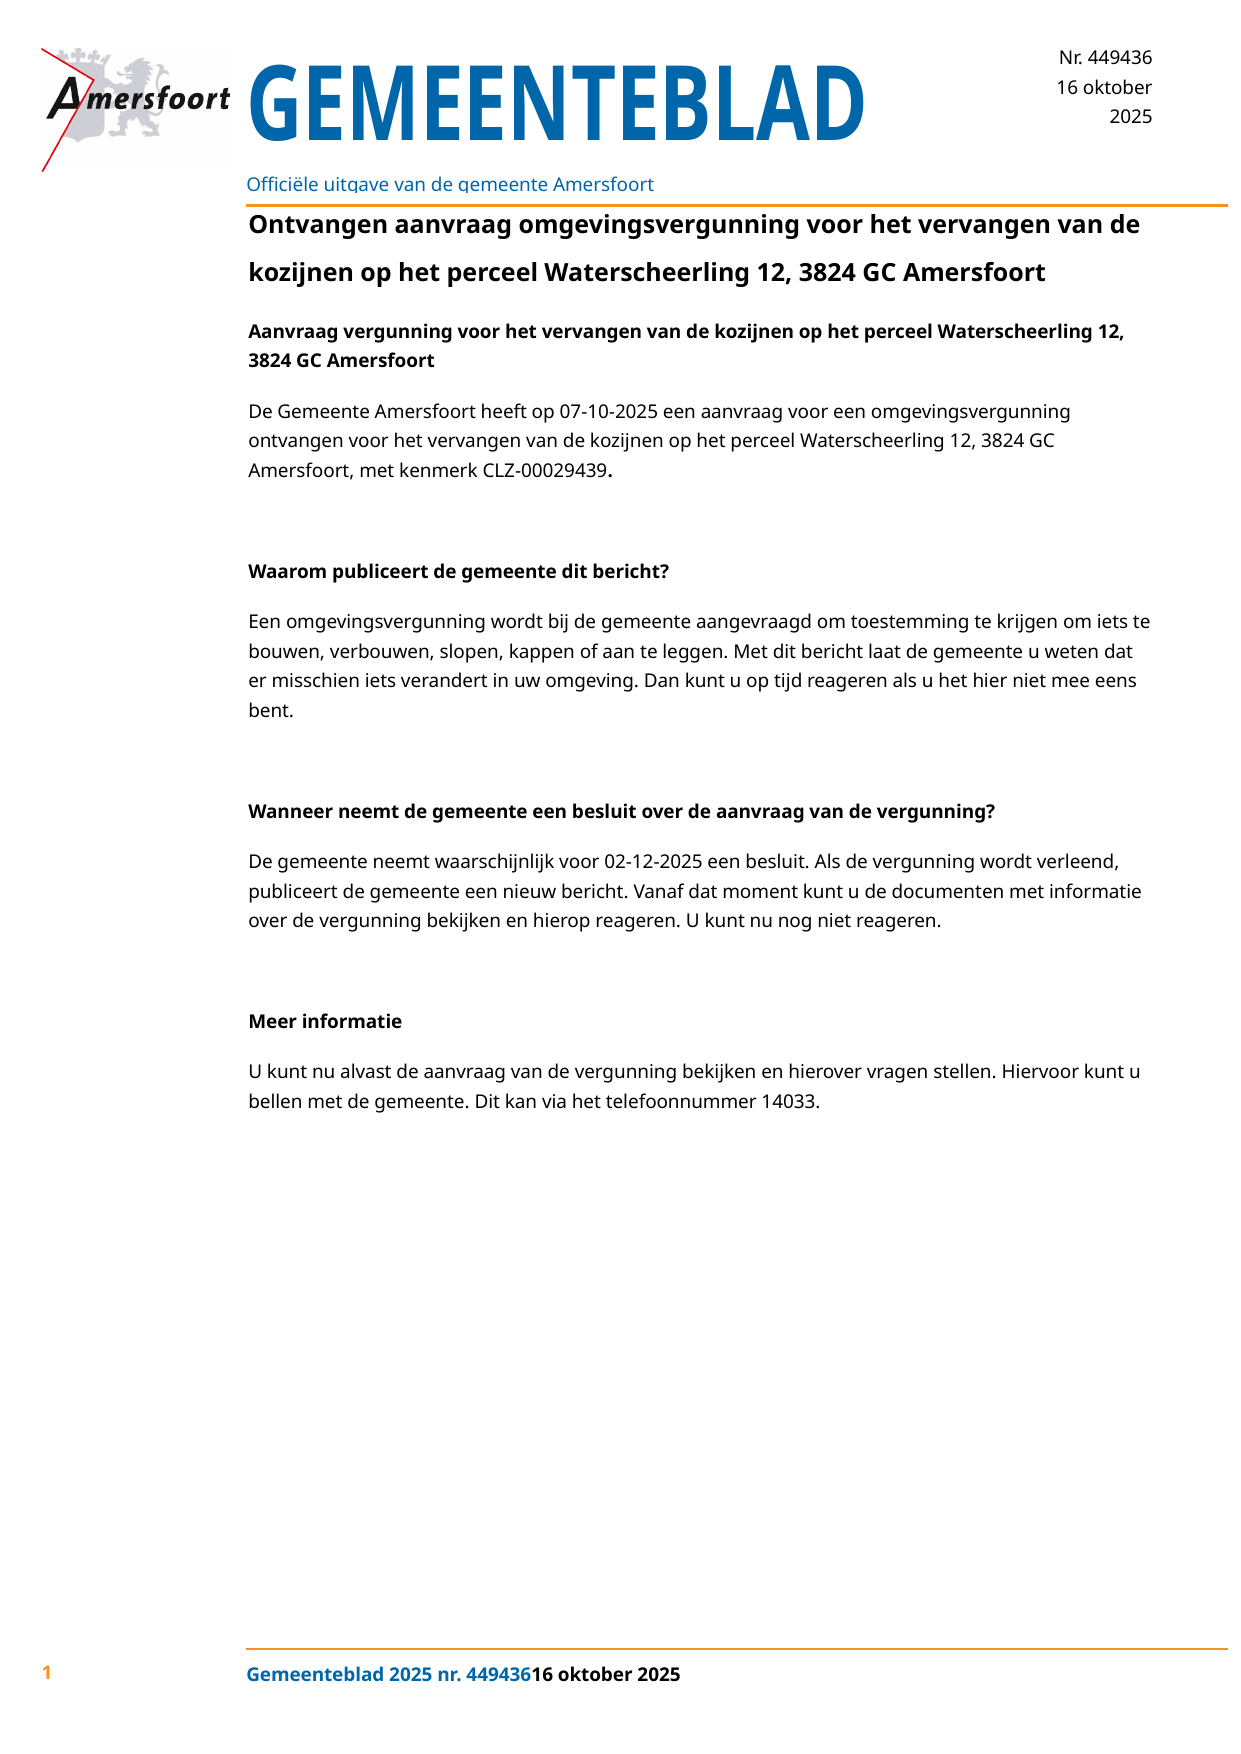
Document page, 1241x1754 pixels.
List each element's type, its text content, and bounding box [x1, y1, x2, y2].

text Wanneer neemt de gemeente een besluit over de aanvraag van de vergunning? [248, 798, 1152, 824]
text Ontvangen aanvraag omgevingsvergunning voor het vervangen van de kozijnen op het perceel Waterscheerling 12, 3824 GC Amersfoort [248, 207, 1152, 288]
picture [41, 47, 231, 172]
text Waarom publiceert de gemeente dit bericht? [248, 558, 1152, 584]
text De gemeente neemt waarschijnlijk voor 02-12-2025 een besluit. Als de vergunning wordt verleend, publiceert de gemeente een nieuw bericht. Vanaf dat moment kunt u de documenten met informatie over de vergunning bekijken en hierop reageren. U kunt nu nog niet reageren. [248, 848, 1152, 933]
text De Gemeente Amersfoort heeft op 07-10-2025 een aanvraag voor een omgevingsvergunning ontvangen voor het vervangen van de kozijnen op het perceel Waterscheerling 12, 3824 GC Amersfoort, met kenmerk CLZ-00029439. [248, 398, 1152, 483]
text Een omgevingsvergunning wordt bij de gemeente aangevraagd om toestemming te krijgen om iets te bouwen, verbouwen, slopen, kappen of aan te leggen. Met dit bericht laat de gemeente u weten dat er misschien iets verandert in uw omgeving. Dan kunt u op tijd reageren als u het hier niet mee eens bent. [248, 608, 1152, 723]
text Aanvraag vergunning voor het vervangen van de kozijnen op het perceel Waterscheerling 12, 3824 GC Amersfoort [248, 318, 1152, 373]
text U kunt nu alvast de aanvraag van de vergunning bekijken en hierover vragen stellen. Hiervoor kunt u bellen met de gemeente. Dit kan via het telefoonnummer 14033. [248, 1059, 1152, 1114]
text Meer informatie [248, 1008, 1152, 1034]
